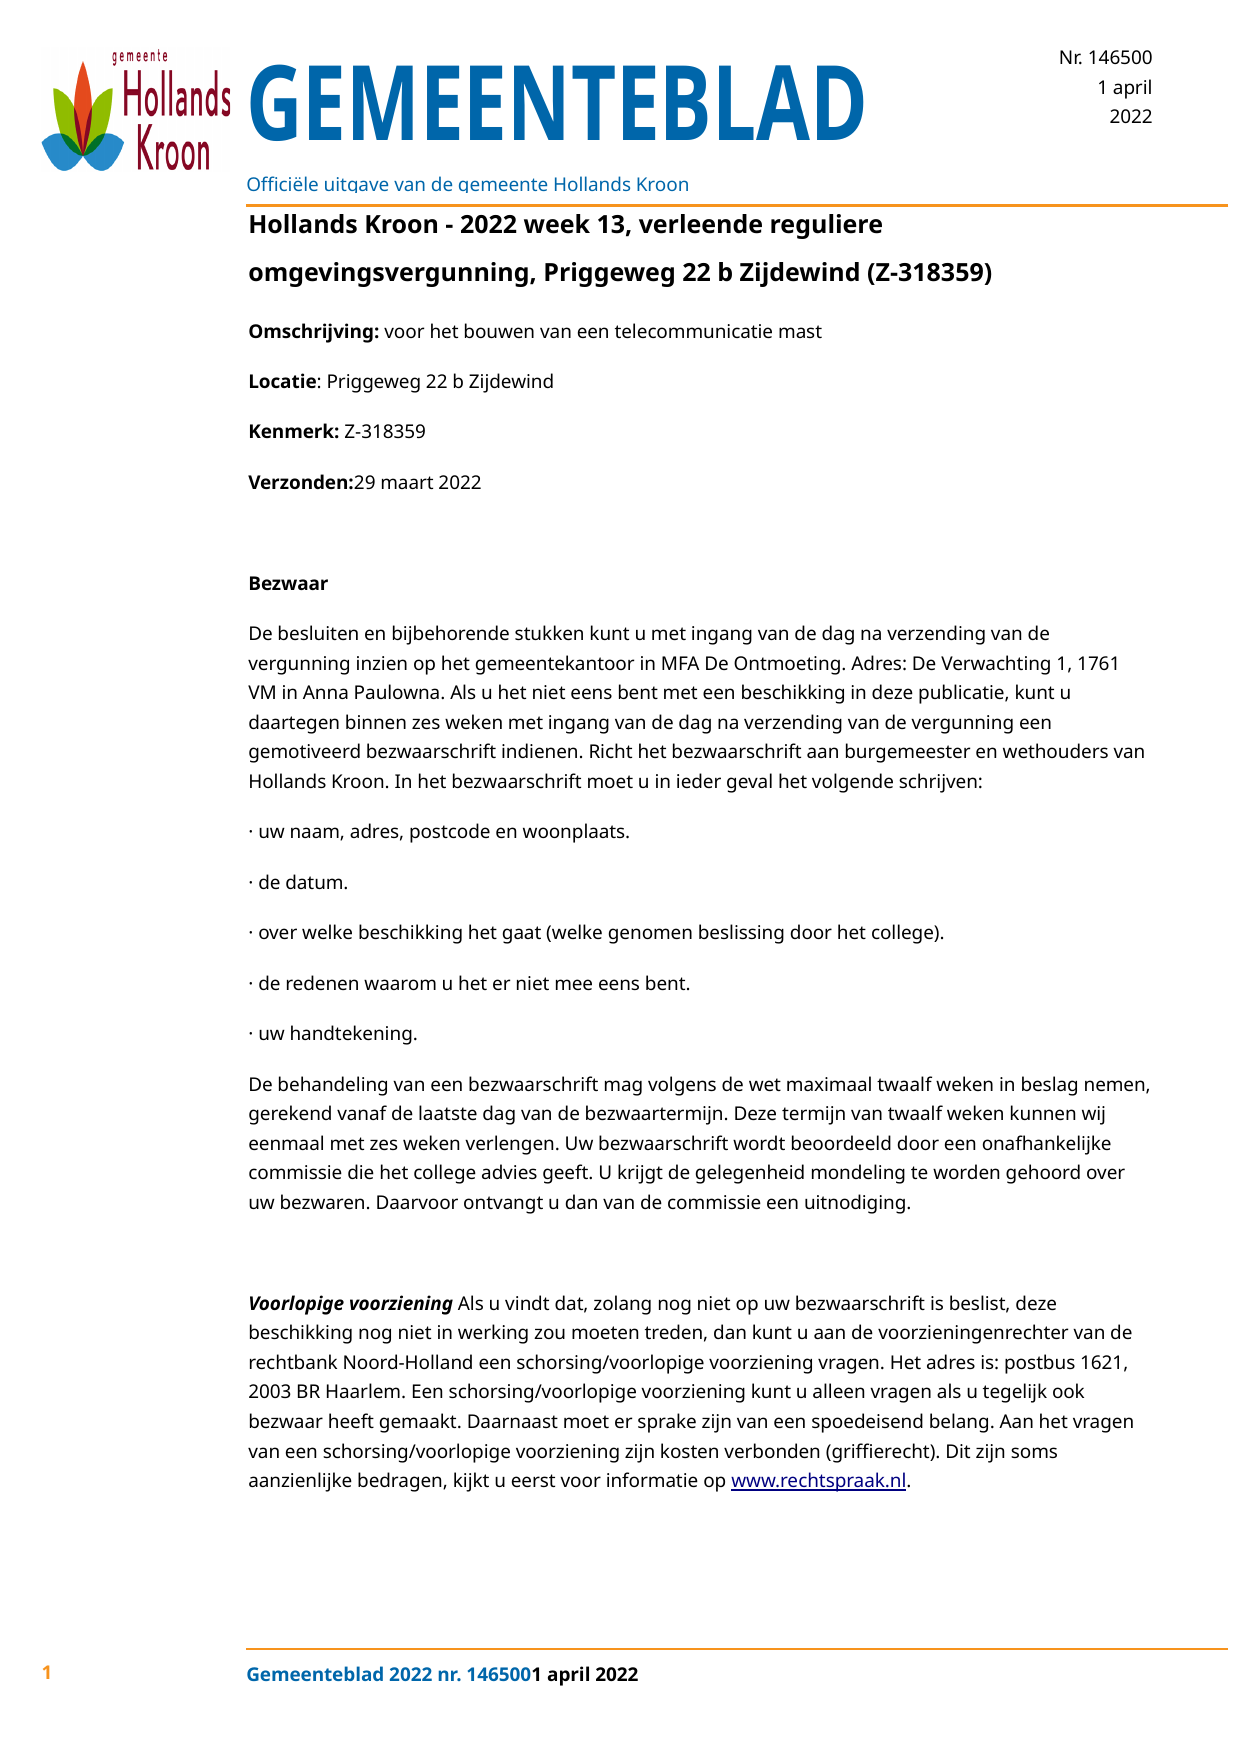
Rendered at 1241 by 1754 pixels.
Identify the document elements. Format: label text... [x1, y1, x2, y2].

text Omschrijving: voor het bouwen van een telecommunicatie mast [248, 318, 1152, 344]
text · de redenen waarom u het er niet mee eens bent. [248, 970, 1152, 996]
text Locatie: Priggeweg 22 b Zijdewind [248, 368, 1152, 394]
text Verzonden:29 maart 2022 [248, 469, 1152, 495]
text · uw handtekening. [248, 1020, 1152, 1046]
text · uw naam, adres, postcode en woonplaats. [248, 819, 1152, 844]
text Bezwaar [248, 570, 1152, 596]
text · over welke beschikking het gaat (welke genomen beslissing door het college). [248, 919, 1152, 945]
picture [41, 47, 231, 172]
text De behandeling van een bezwaarschrift mag volgens de wet maximaal twaalf weken in beslag nemen, gerekend vanaf de laatste dag van de bezwaartermijn. Deze termijn van twaalf weken kunnen wij eenmaal met zes weken verlengen. Uw bezwaarschrift wordt beoordeeld door een onafhankelijke commissie die het college advies geeft. U krijgt de gelegenheid mondeling te worden gehoord over uw bezwaren. Daarvoor ontvangt u dan van de commissie een uitnodiging. [248, 1071, 1152, 1215]
text De besluiten en bijbehorende stukken kunt u met ingang van de dag na verzending van de vergunning inzien op het gemeentekantoor in MFA De Ontmoeting. Adres: De Verwachting 1, 1761 VM in Anna Paulowna. Als u het niet eens bent met een beschikking in deze publicatie, kunt u daartegen binnen zes weken met ingang van de dag na verzending van de vergunning een gemotiveerd bezwaarschrift indienen. Richt het bezwaarschrift aan burgemeester en wethouders van Hollands Kroon. In het bezwaarschrift moet u in ieder geval het volgende schrijven: [248, 620, 1152, 794]
text Kenmerk: Z-318359 [248, 419, 1152, 444]
text Voorlopige voorziening Als u vindt dat, zolang nog niet op uw bezwaarschrift is beslist, deze beschikking nog niet in werking zou moeten treden, dan kunt u aan de voorzieningenrechter van de rechtbank Noord-Holland een schorsing/voorlopige voorziening vragen. Het adres is: postbus 1621, 2003 BR Haarlem. Een schorsing/voorlopige voorziening kunt u alleen vragen als u tegelijk ook bezwaar heeft gemaakt. Daarnaast moet er sprake zijn van een spoedeisend belang. Aan het vragen van een schorsing/voorlopige voorziening zijn kosten verbonden (griffierecht). Dit zijn soms aanzienlijke bedragen, kijkt u eerst voor informatie op www.rechtspraak.nl. [248, 1290, 1152, 1493]
text · de datum. [248, 869, 1152, 895]
text Hollands Kroon - 2022 week 13, verleende reguliere omgevingsvergunning, Priggeweg 22 b Zijdewind (Z-318359) [248, 207, 1152, 288]
